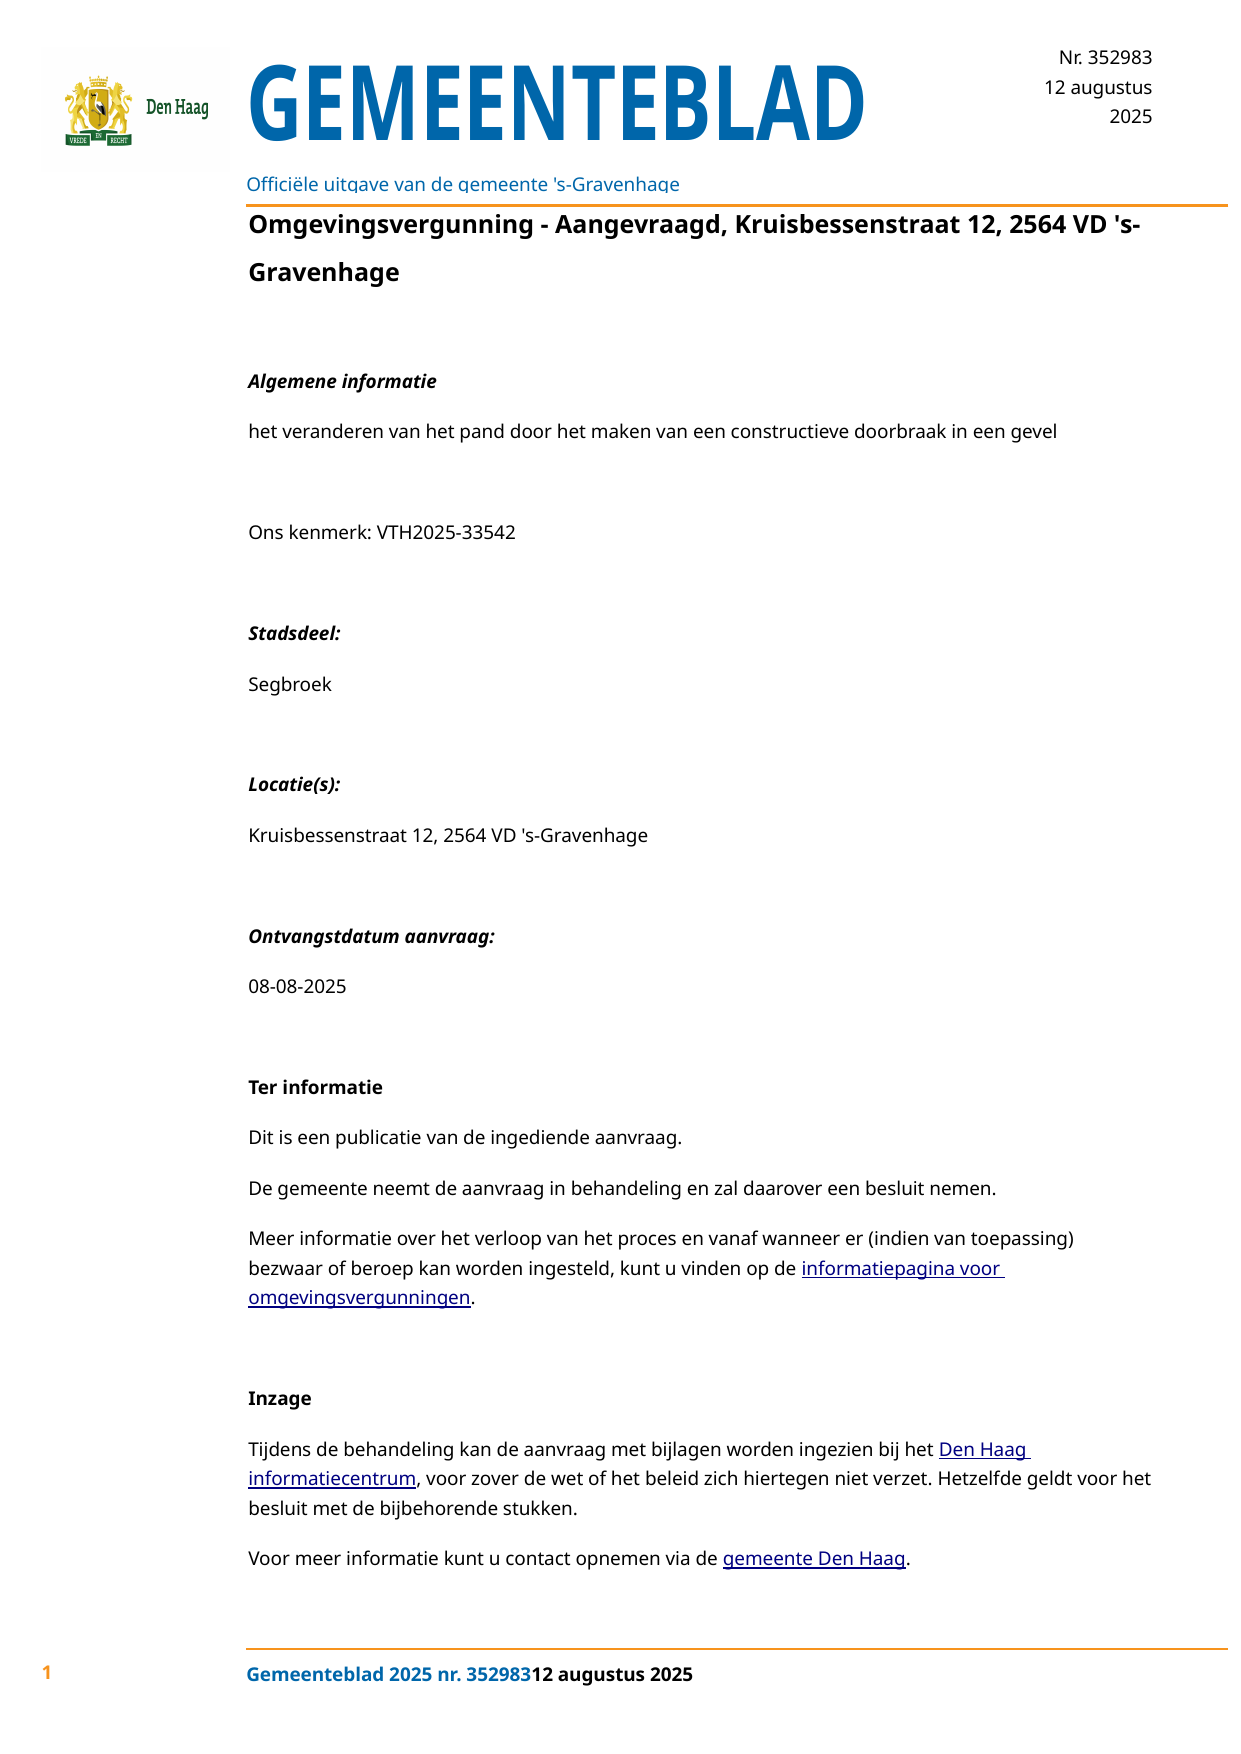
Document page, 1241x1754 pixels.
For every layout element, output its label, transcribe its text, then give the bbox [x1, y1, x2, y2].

text Kruisbessenstraat 12, 2564 VD 's-Gravenhage [248, 822, 1152, 848]
text Locatie(s): [248, 772, 1152, 797]
text Algemene informatie [248, 368, 1152, 394]
text Tijdens de behandeling kan de aanvraag met bijlagen worden ingezien bij het Den Haag informatiecentrum, voor zover de wet of het beleid zich hiertegen niet verzet. Hetzelfde geldt voor het besluit met de bijbehorende stukken. [248, 1436, 1152, 1521]
text Stadsdeel: [248, 620, 1152, 646]
text Ter informatie [248, 1074, 1152, 1100]
text Segbroek [248, 671, 1152, 697]
text Voor meer informatie kunt u contact opnemen via de gemeente Den Haag. [248, 1545, 1152, 1571]
text Ons kenmerk: VTH2025-33542 [248, 519, 1152, 545]
text Omgevingsvergunning - Aangevraagd, Kruisbessenstraat 12, 2564 VD 's-Gravenhage [248, 207, 1152, 288]
text Dit is een publicatie van de ingediende aanvraag. [248, 1124, 1152, 1150]
picture [41, 47, 231, 172]
text De gemeente neemt de aanvraag in behandeling en zal daarover een besluit nemen. [248, 1175, 1152, 1201]
text Inzage [248, 1385, 1152, 1411]
text Ontvangstdatum aanvraag: [248, 923, 1152, 949]
text 08-08-2025 [248, 973, 1152, 999]
text Meer informatie over het verloop van het proces en vanaf wanneer er (indien van toepassing) bezwaar of beroep kan worden ingesteld, kunt u vinden op de informatiepagina voor omgevingsvergunningen. [248, 1225, 1152, 1310]
text het veranderen van het pand door het maken van een constructieve doorbraak in een gevel [248, 419, 1152, 444]
